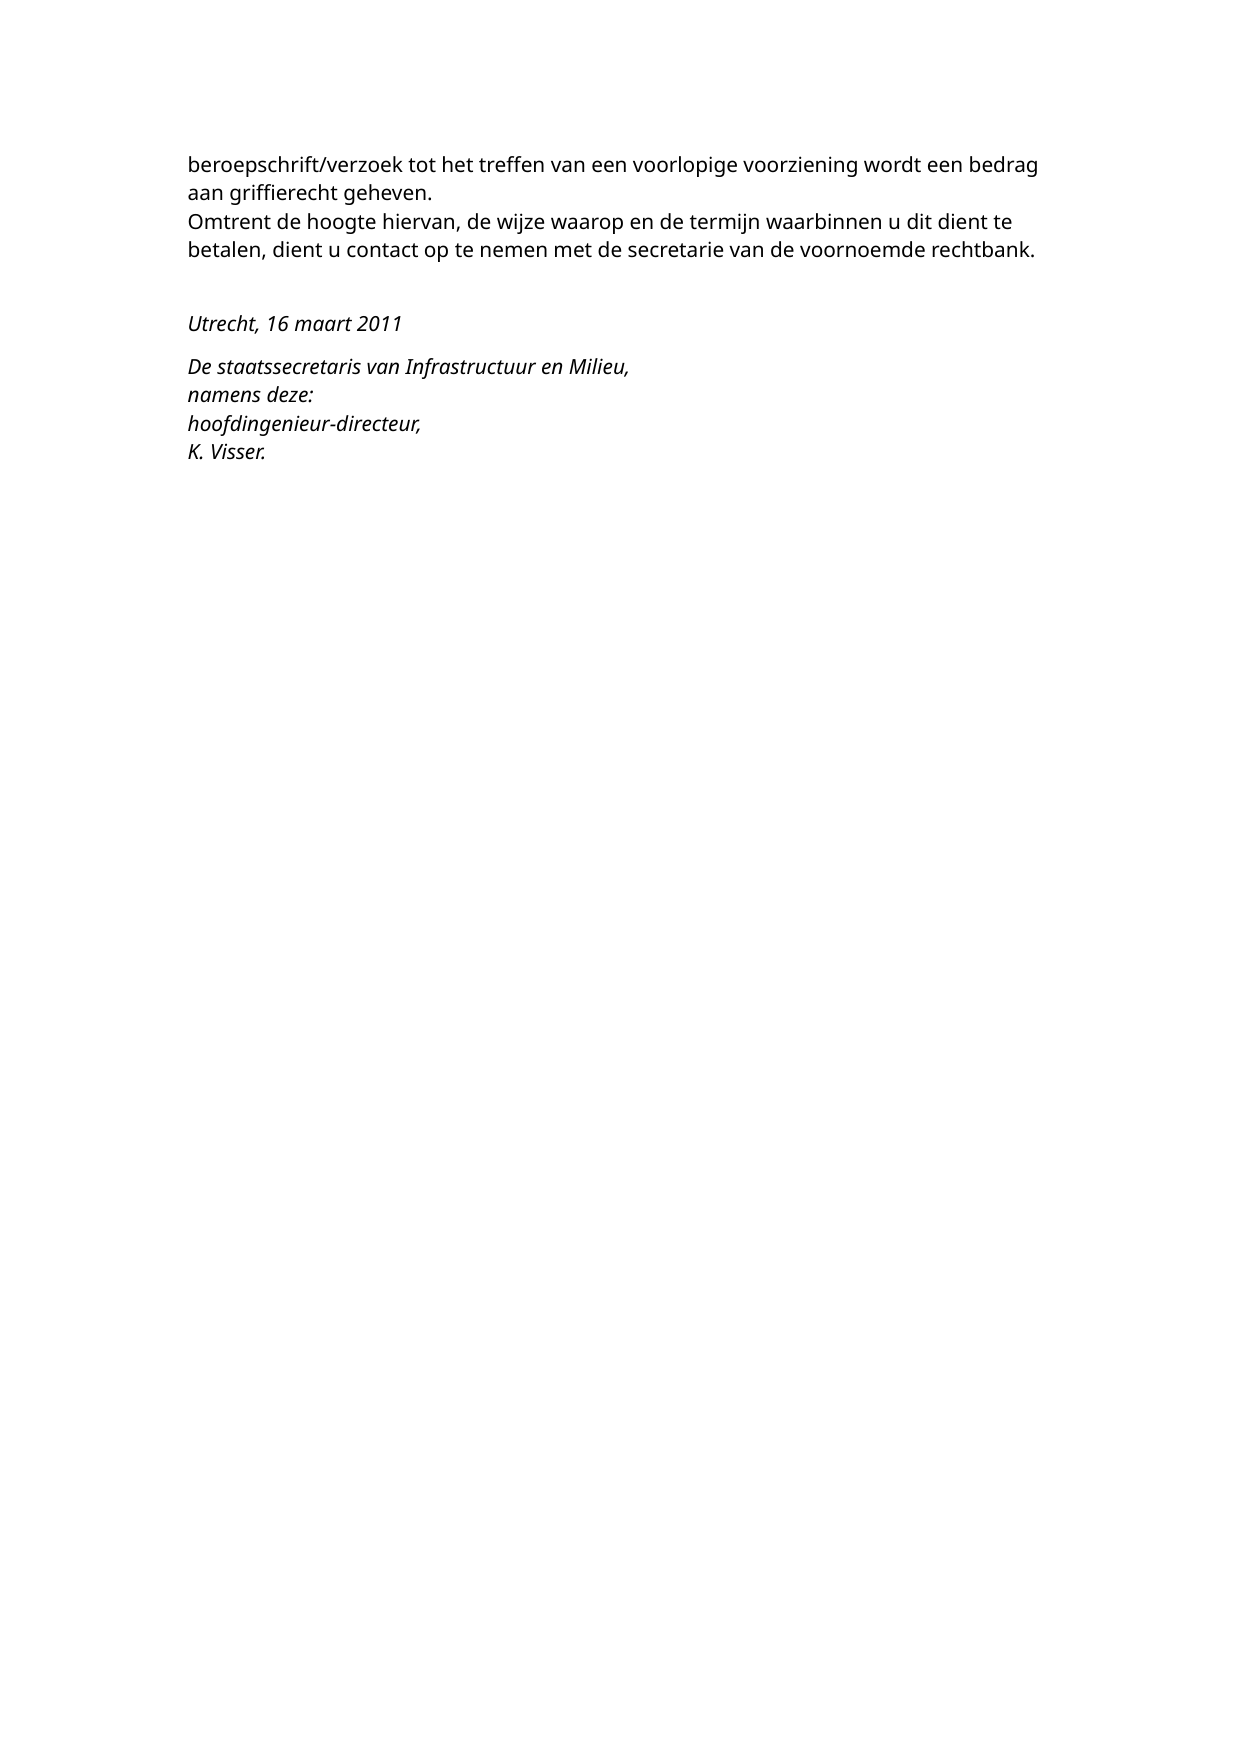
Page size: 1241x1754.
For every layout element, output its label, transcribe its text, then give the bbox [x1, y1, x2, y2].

text beroepschrift/verzoek tot het treffen van een voorlopige voorziening wordt een bedrag aan griffierecht geheven. [187, 150, 1053, 207]
text namens deze: [187, 381, 1053, 409]
text hoofdingenieur-directeur, [187, 409, 1053, 437]
text De staatssecretaris van Infrastructuur en Milieu, [187, 352, 1053, 381]
text K. Visser. [187, 437, 1053, 466]
text Omtrent de hoogte hiervan, de wijze waarop en de termijn waarbinnen u dit dient te betalen, dient u contact op te nemen met de secretarie van de voornoemde rechtbank. [187, 207, 1053, 264]
text Utrecht, 16 maart 2011 [187, 309, 1053, 337]
